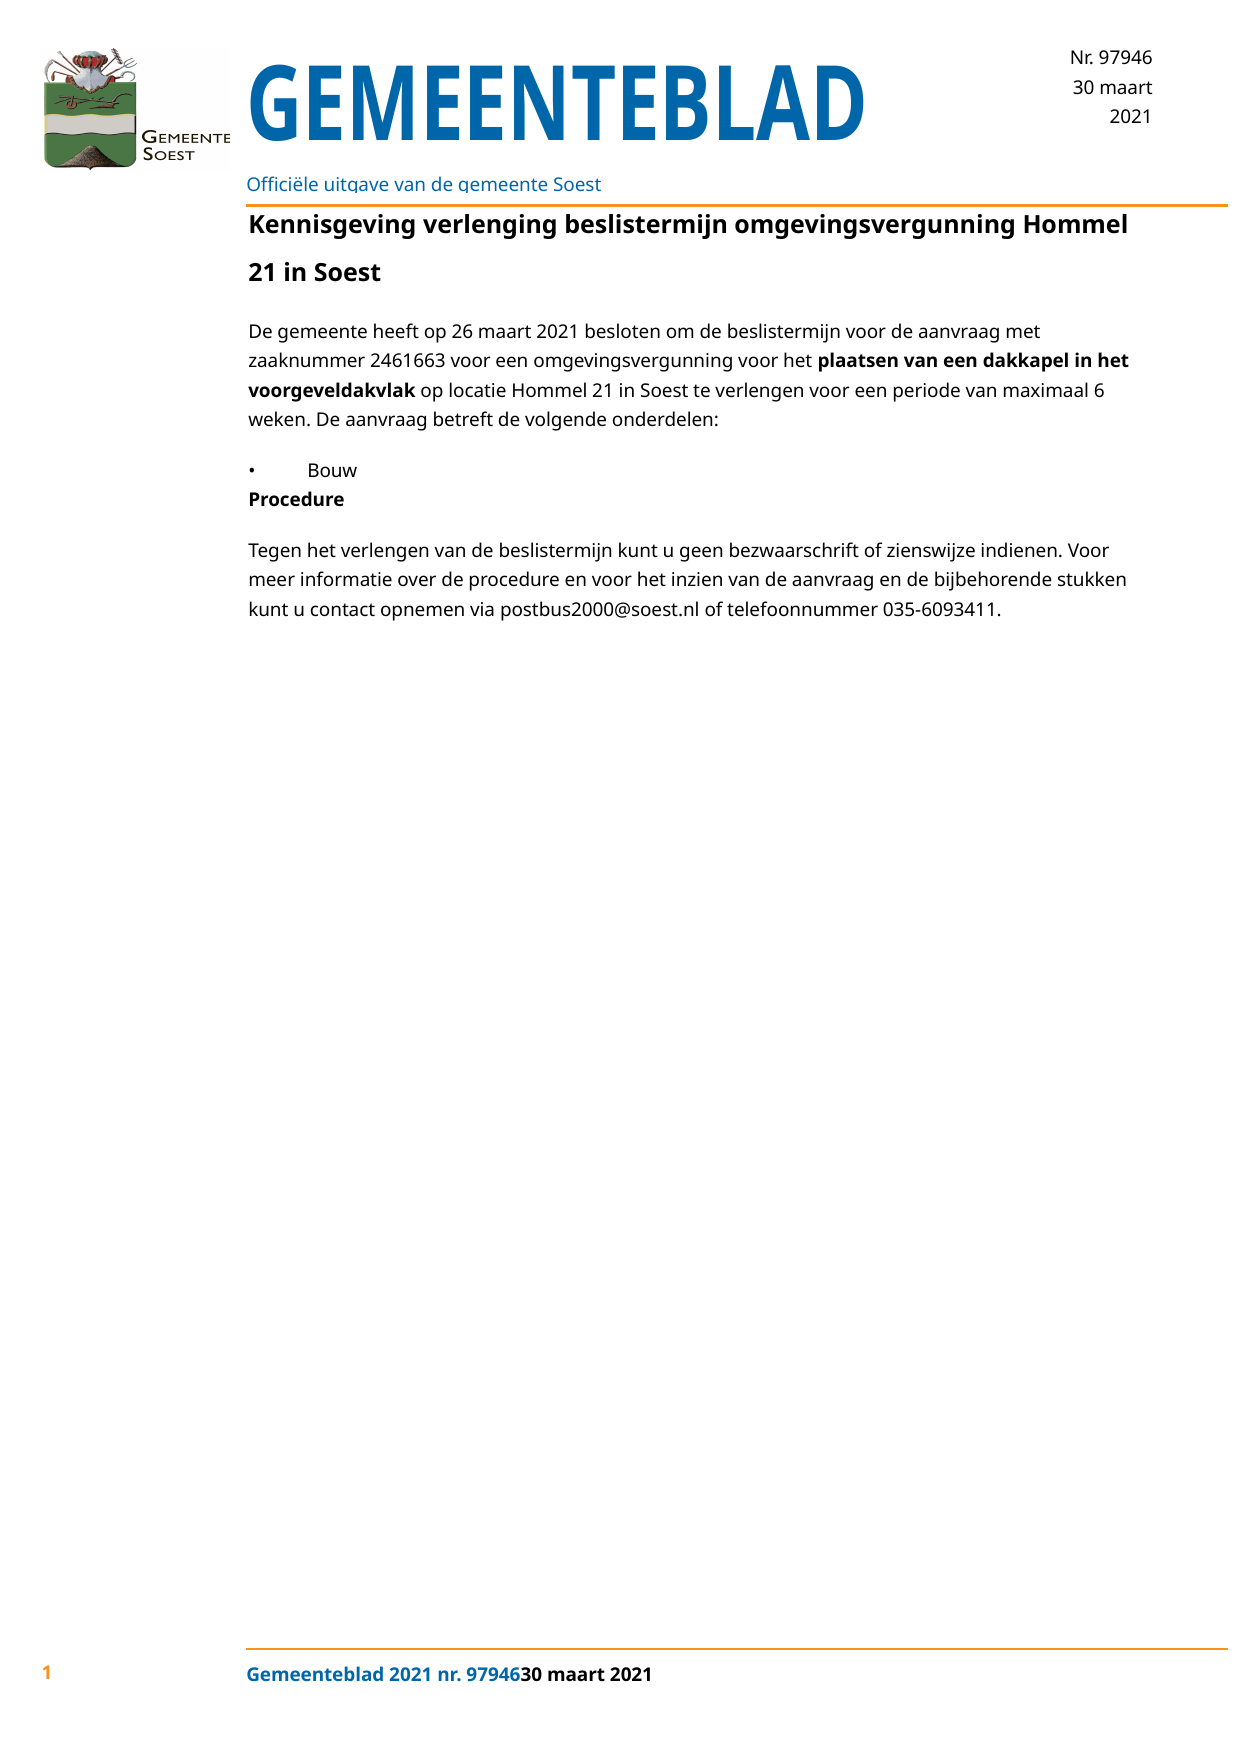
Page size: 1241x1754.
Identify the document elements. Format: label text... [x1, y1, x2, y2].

list Bouw [248, 457, 1152, 483]
picture [41, 47, 231, 172]
text Procedure [248, 487, 1152, 512]
text Kennisgeving verlenging beslistermijn omgevingsvergunning Hommel 21 in Soest [248, 207, 1152, 288]
text De gemeente heeft op 26 maart 2021 besloten om de beslistermijn voor de aanvraag met zaaknummer 2461663 voor een omgevingsvergunning voor het plaatsen van een dakkapel in het voorgeveldakvlak op locatie Hommel 21 in Soest te verlengen voor een periode van maximaal 6 weken. De aanvraag betreft de volgende onderdelen: [248, 318, 1152, 432]
text Tegen het verlengen van de beslistermijn kunt u geen bezwaarschrift of zienswijze indienen. Voor meer informatie over de procedure en voor het inzien van de aanvraag en de bijbehorende stukken kunt u contact opnemen via postbus2000@soest.nl of telefoonnummer 035-6093411. [248, 537, 1152, 622]
